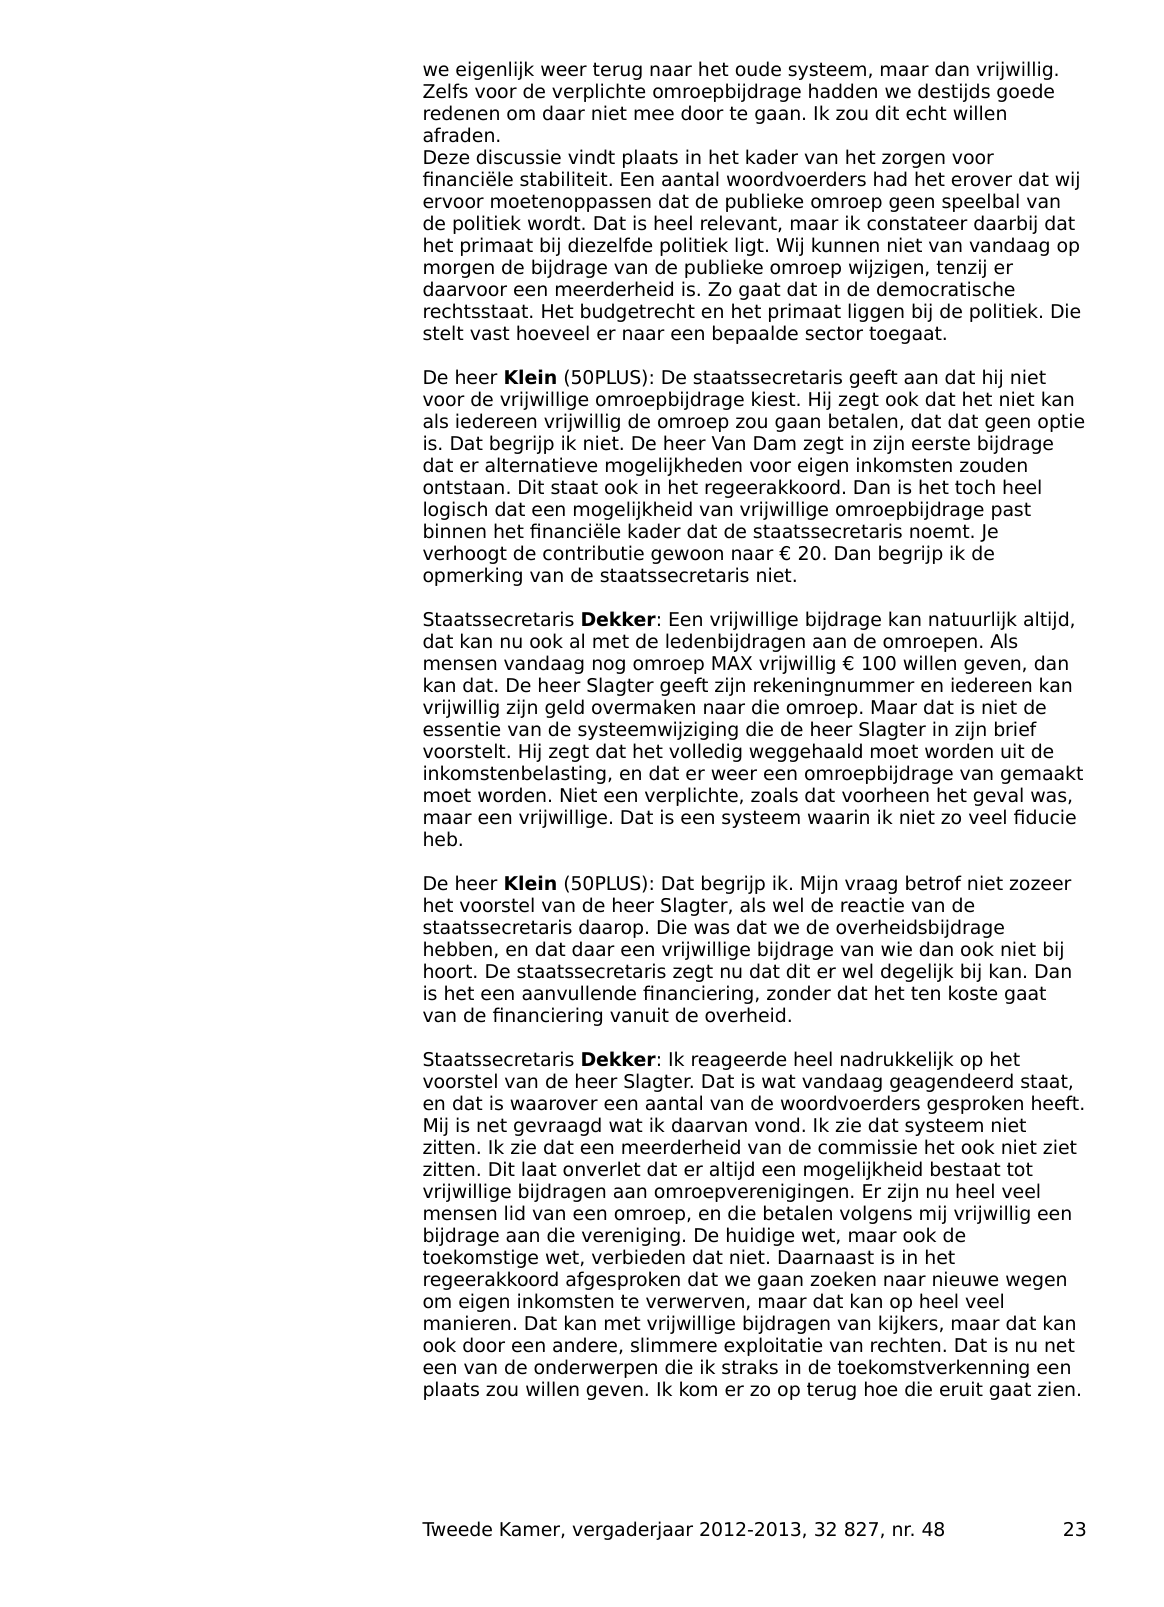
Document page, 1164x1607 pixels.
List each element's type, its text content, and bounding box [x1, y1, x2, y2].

text De heer Klein (50PLUS): De staatssecretaris geeft aan dat hij niet voor de vrijwillige omroepbijdrage kiest. Hij zegt ook dat het niet kan als iedereen vrijwillig de omroep zou gaan betalen, dat dat geen optie is. Dat begrijp ik niet. De heer Van Dam zegt in zijn eerste bijdrage dat er alternatieve mogelijkheden voor eigen inkomsten zouden ontstaan. Dit staat ook in het regeerakkoord. Dan is het toch heel logisch dat een mogelijkheid van vrijwillige omroepbijdrage past binnen het financiële kader dat de staatssecretaris noemt. Je verhoogt de contributie gewoon naar € 20. Dan begrijp ik de opmerking van de staatssecretaris niet. [422, 367, 1087, 587]
text Staatssecretaris Dekker: Ik reageerde heel nadrukkelijk op het voorstel van de heer Slagter. Dat is wat vandaag geagendeerd staat, en dat is waarover een aantal van de woordvoerders gesproken heeft. Mij is net gevraagd wat ik daarvan vond. Ik zie dat systeem niet zitten. Ik zie dat een meerderheid van de commissie het ook niet ziet zitten. Dit laat onverlet dat er altijd een mogelijkheid bestaat tot vrijwillige bijdragen aan omroepverenigingen. Er zijn nu heel veel mensen lid van een omroep, en die betalen volgens mij vrijwillig een bijdrage aan die vereniging. De huidige wet, maar ook de toekomstige wet, verbieden dat niet. Daarnaast is in het regeerakkoord afgesproken dat we gaan zoeken naar nieuwe wegen om eigen inkomsten te verwerven, maar dat kan op heel veel manieren. Dat kan met vrijwillige bijdragen van kijkers, maar dat kan ook door een andere, slimmere exploitatie van rechten. Dat is nu net een van de onderwerpen die ik straks in de toekomstverkenning een plaats zou willen geven. Ik kom er zo op terug hoe die eruit gaat zien. [422, 1049, 1087, 1401]
text Deze discussie vindt plaats in het kader van het zorgen voor financiële stabiliteit. Een aantal woordvoerders had het erover dat wij ervoor moetenoppassen dat de publieke omroep geen speelbal van de politiek wordt. Dat is heel relevant, maar ik constateer daarbij dat het primaat bij diezelfde politiek ligt. Wij kunnen niet van vandaag op morgen de bijdrage van de publieke omroep wijzigen, tenzij er daarvoor een meerderheid is. Zo gaat dat in de democratische rechtsstaat. Het budgetrecht en het primaat liggen bij de politiek. Die stelt vast hoeveel er naar een bepaalde sector toegaat. [422, 147, 1087, 345]
text De heer Klein (50PLUS): Dat begrijp ik. Mijn vraag betrof niet zozeer het voorstel van de heer Slagter, als wel de reactie van de staatssecretaris daarop. Die was dat we de overheidsbijdrage hebben, en dat daar een vrijwillige bijdrage van wie dan ook niet bij hoort. De staatssecretaris zegt nu dat dit er wel degelijk bij kan. Dan is het een aanvullende financiering, zonder dat het ten koste gaat van de financiering vanuit de overheid. [422, 873, 1087, 1027]
text we eigenlijk weer terug naar het oude systeem, maar dan vrijwillig. Zelfs voor de verplichte omroepbijdrage hadden we destijds goede redenen om daar niet mee door te gaan. Ik zou dit echt willen afraden. [422, 59, 1087, 147]
text Staatssecretaris Dekker: Een vrijwillige bijdrage kan natuurlijk altijd, dat kan nu ook al met de ledenbijdragen aan de omroepen. Als mensen vandaag nog omroep MAX vrijwillig € 100 willen geven, dan kan dat. De heer Slagter geeft zijn rekeningnummer en iedereen kan vrijwillig zijn geld overmaken naar die omroep. Maar dat is niet de essentie van de systeemwijziging die de heer Slagter in zijn brief voorstelt. Hij zegt dat het volledig weggehaald moet worden uit de inkomstenbelasting, en dat er weer een omroepbijdrage van gemaakt moet worden. Niet een verplichte, zoals dat voorheen het geval was, maar een vrijwillige. Dat is een systeem waarin ik niet zo veel fiducie heb. [422, 609, 1087, 851]
